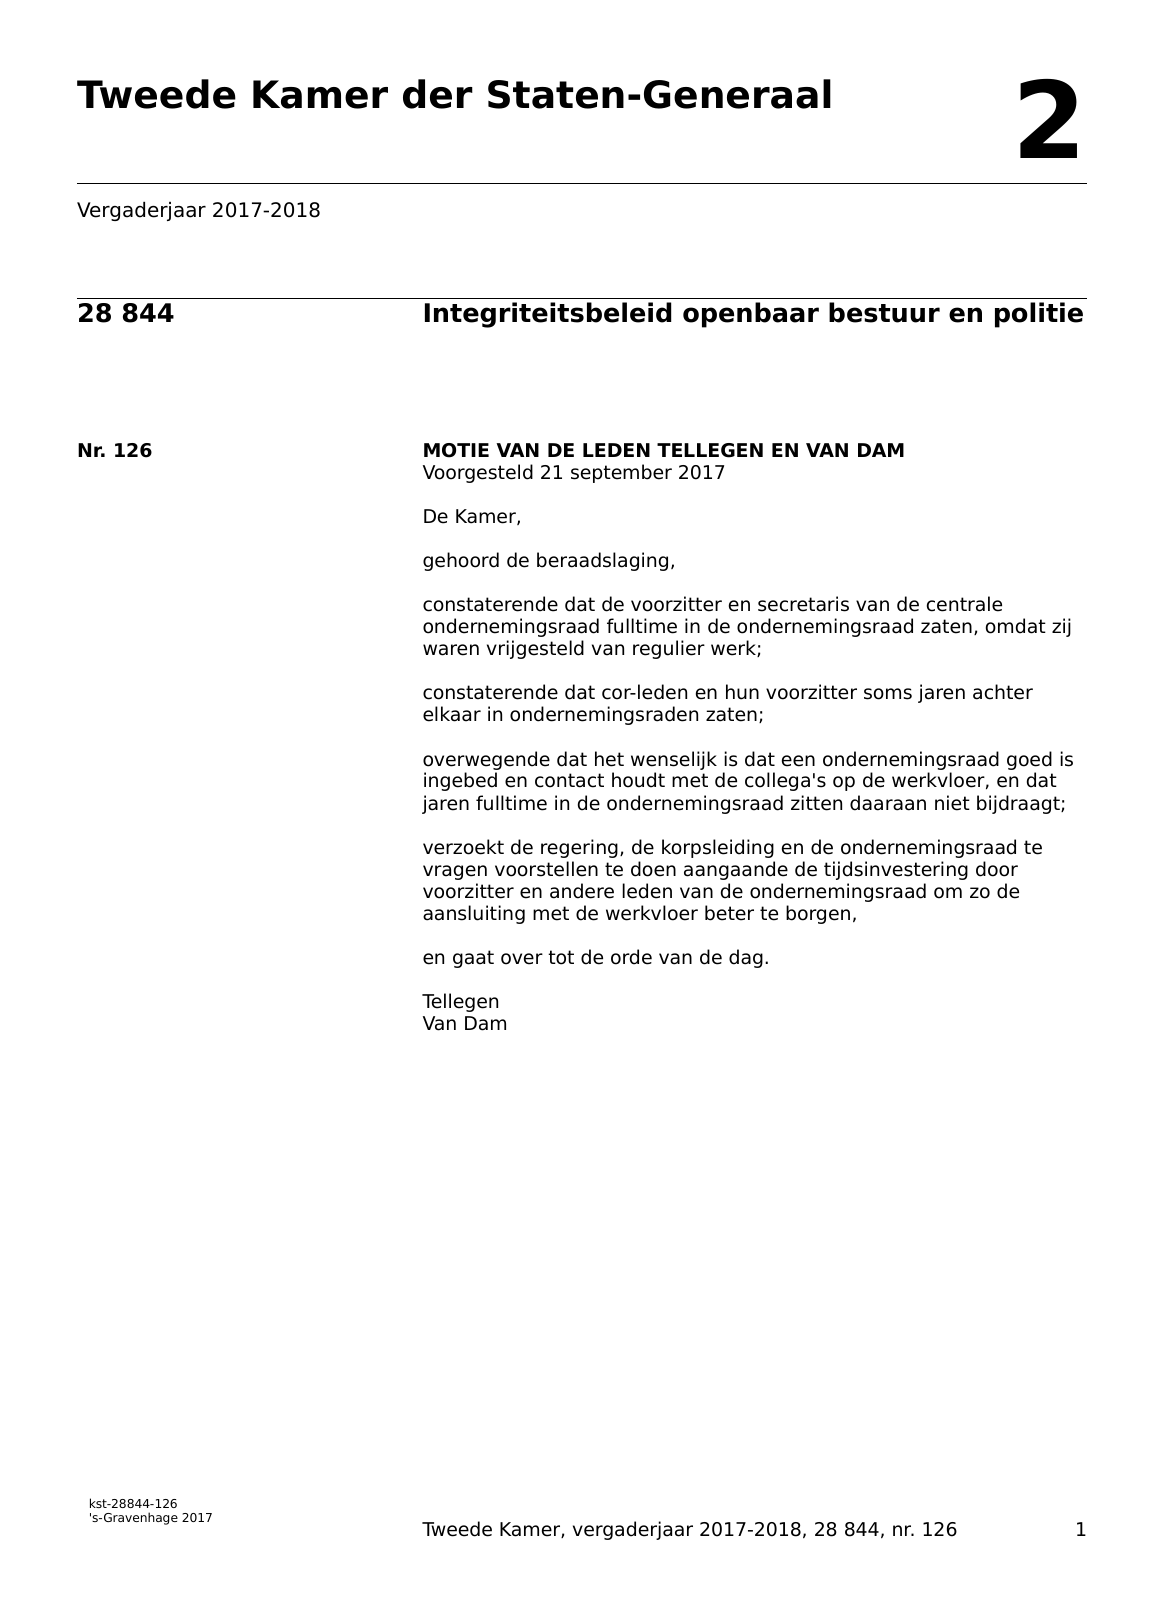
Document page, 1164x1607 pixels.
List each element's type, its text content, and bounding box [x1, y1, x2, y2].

text De Kamer, [422, 506, 1087, 528]
text Voorgesteld 21 september 2017 [422, 462, 1087, 484]
table_header 2 [886, 59, 1087, 183]
text kst-28844-126 [88, 1497, 323, 1511]
subtitle Nr. 126 MOTIE VAN DE LEDEN TELLEGEN EN VAN DAM [77, 440, 1087, 462]
text en gaat over tot de orde van de dag. [422, 947, 1087, 969]
text overwegende dat het wenselijk is dat een ondernemingsraad goed is ingebed en contact houdt met de collega's op de werkvloer, en dat jaren fulltime in de ondernemingsraad zitten daaraan niet bijdraagt; [422, 748, 1087, 814]
text constaterende dat de voorzitter en secretaris van de centrale ondernemingsraad fulltime in de ondernemingsraad zaten, omdat zij waren vrijgesteld van regulier werk; [422, 594, 1087, 660]
subtitle 28 844 Integriteitsbeleid openbaar bestuur en politie [77, 299, 1087, 329]
text Tellegen [422, 991, 1087, 1013]
text 's-Gravenhage 2017 [88, 1511, 323, 1525]
text gehoord de beraadslaging, [422, 550, 1087, 572]
text Van Dam [422, 1013, 1087, 1035]
text constaterende dat cor-leden en hun voorzitter soms jaren achter elkaar in ondernemingsraden zaten; [422, 682, 1087, 726]
table_cell Vergaderjaar 2017-2018 [77, 184, 1087, 298]
table_header Tweede Kamer der Staten-Generaal [77, 59, 886, 183]
text verzoekt de regering, de korpsleiding en de ondernemingsraad te vragen voorstellen te doen aangaande de tijdsinvestering door voorzitter en andere leden van de ondernemingsraad om zo de aansluiting met de werkvloer beter te borgen, [422, 837, 1087, 924]
